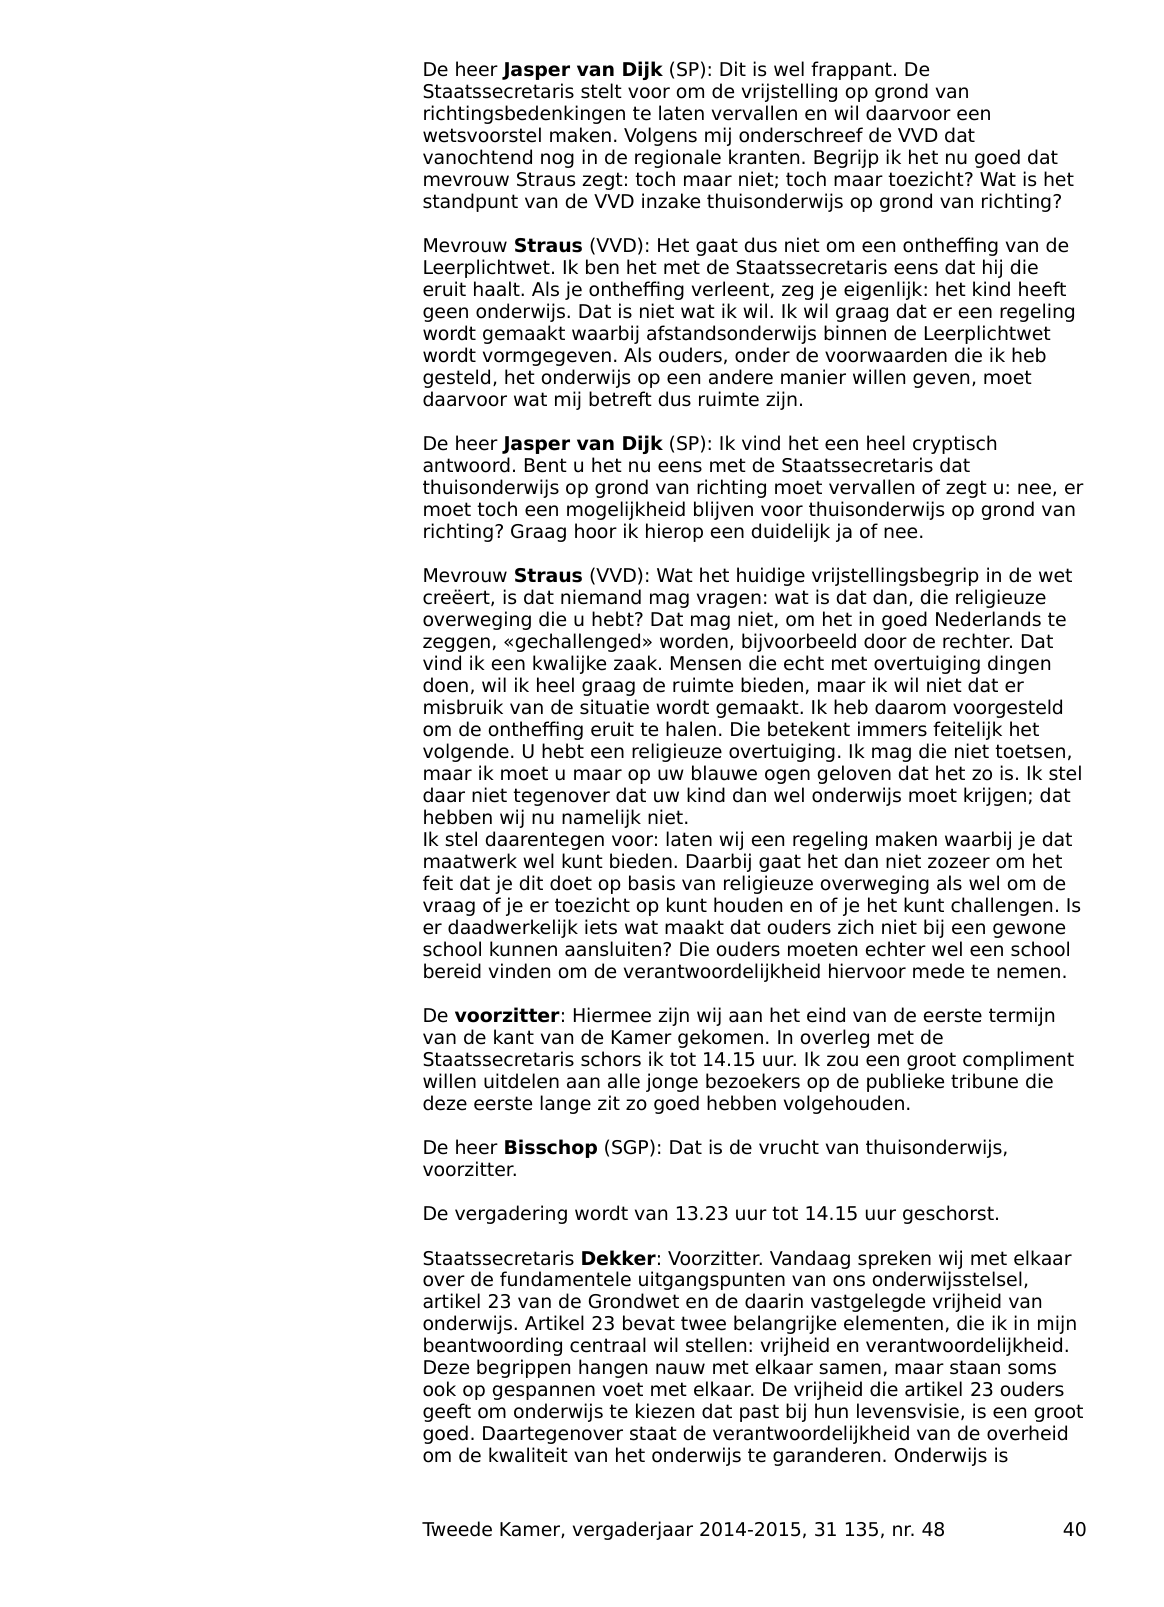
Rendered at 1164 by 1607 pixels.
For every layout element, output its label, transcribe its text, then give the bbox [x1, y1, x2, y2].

text Mevrouw Straus (VVD): Wat het huidige vrijstellingsbegrip in de wet creëert, is dat niemand mag vragen: wat is dat dan, die religieuze overweging die u hebt? Dat mag niet, om het in goed Nederlands te zeggen, «gechallenged» worden, bijvoorbeeld door de rechter. Dat vind ik een kwalijke zaak. Mensen die echt met overtuiging dingen doen, wil ik heel graag de ruimte bieden, maar ik wil niet dat er misbruik van de situatie wordt gemaakt. Ik heb daarom voorgesteld om de ontheffing eruit te halen. Die betekent immers feitelijk het volgende. U hebt een religieuze overtuiging. Ik mag die niet toetsen, maar ik moet u maar op uw blauwe ogen geloven dat het zo is. Ik stel daar niet tegenover dat uw kind dan wel onderwijs moet krijgen; dat hebben wij nu namelijk niet. [422, 565, 1087, 829]
text Staatssecretaris Dekker: Voorzitter. Vandaag spreken wij met elkaar over de fundamentele uitgangspunten van ons onderwijsstelsel, artikel 23 van de Grondwet en de daarin vastgelegde vrijheid van onderwijs. Artikel 23 bevat twee belangrijke elementen, die ik in mijn beantwoording centraal wil stellen: vrijheid en verantwoordelijkheid. Deze begrippen hangen nauw met elkaar samen, maar staan soms ook op gespannen voet met elkaar. De vrijheid die artikel 23 ouders geeft om onderwijs te kiezen dat past bij hun levensvisie, is een groot goed. Daartegenover staat de verantwoordelijkheid van de overheid om de kwaliteit van het onderwijs te garanderen. Onderwijs is [422, 1247, 1087, 1467]
text Mevrouw Straus (VVD): Het gaat dus niet om een ontheffing van de Leerplichtwet. Ik ben het met de Staatssecretaris eens dat hij die eruit haalt. Als je ontheffing verleent, zeg je eigenlijk: het kind heeft geen onderwijs. Dat is niet wat ik wil. Ik wil graag dat er een regeling wordt gemaakt waarbij afstandsonderwijs binnen de Leerplichtwet wordt vormgegeven. Als ouders, onder de voorwaarden die ik heb gesteld, het onderwijs op een andere manier willen geven, moet daarvoor wat mij betreft dus ruimte zijn. [422, 235, 1087, 411]
text De heer Bisschop (SGP): Dat is de vrucht van thuisonderwijs, voorzitter. [422, 1137, 1087, 1181]
text Ik stel daarentegen voor: laten wij een regeling maken waarbij je dat maatwerk wel kunt bieden. Daarbij gaat het dan niet zozeer om het feit dat je dit doet op basis van religieuze overweging als wel om de vraag of je er toezicht op kunt houden en of je het kunt challengen. Is er daadwerkelijk iets wat maakt dat ouders zich niet bij een gewone school kunnen aansluiten? Die ouders moeten echter wel een school bereid vinden om de verantwoordelijkheid hiervoor mede te nemen. [422, 829, 1087, 983]
text De voorzitter: Hiermee zijn wij aan het eind van de eerste termijn van de kant van de Kamer gekomen. In overleg met de Staatssecretaris schors ik tot 14.15 uur. Ik zou een groot compliment willen uitdelen aan alle jonge bezoekers op de publieke tribune die deze eerste lange zit zo goed hebben volgehouden. [422, 1005, 1087, 1115]
text De vergadering wordt van 13.23 uur tot 14.15 uur geschorst. [422, 1203, 1087, 1225]
text De heer Jasper van Dijk (SP): Ik vind het een heel cryptisch antwoord. Bent u het nu eens met de Staatssecretaris dat thuisonderwijs op grond van richting moet vervallen of zegt u: nee, er moet toch een mogelijkheid blijven voor thuisonderwijs op grond van richting? Graag hoor ik hierop een duidelijk ja of nee. [422, 433, 1087, 543]
text De heer Jasper van Dijk (SP): Dit is wel frappant. De Staatssecretaris stelt voor om de vrijstelling op grond van richtingsbedenkingen te laten vervallen en wil daarvoor een wetsvoorstel maken. Volgens mij onderschreef de VVD dat vanochtend nog in de regionale kranten. Begrijp ik het nu goed dat mevrouw Straus zegt: toch maar niet; toch maar toezicht? Wat is het standpunt van de VVD inzake thuisonderwijs op grond van richting? [422, 59, 1087, 213]
